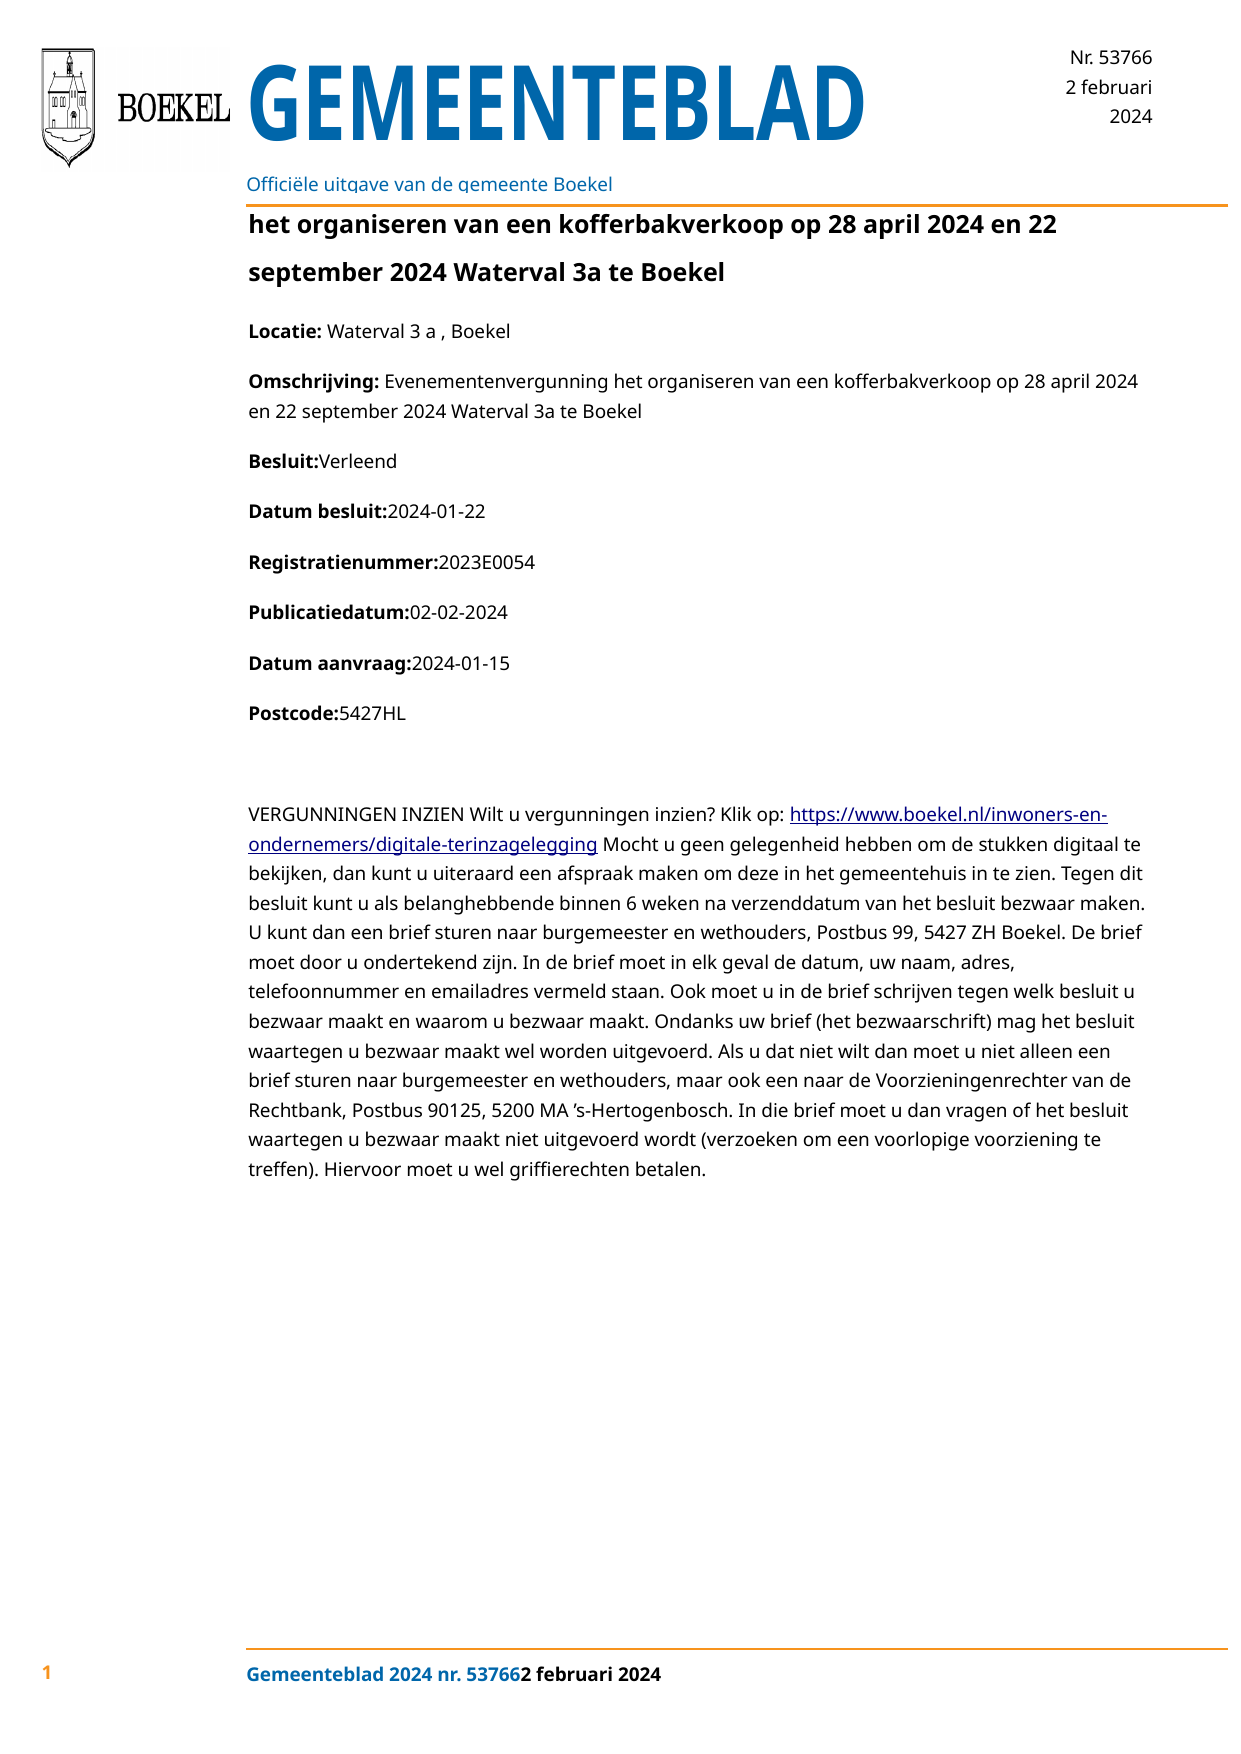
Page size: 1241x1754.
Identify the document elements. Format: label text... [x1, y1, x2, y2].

text Besluit:Verleend [248, 448, 1152, 474]
text Datum aanvraag:2024-01-15 [248, 650, 1152, 676]
text Registratienummer:2023E0054 [248, 549, 1152, 575]
text Locatie: Waterval 3 a , Boekel [248, 318, 1152, 344]
text Postcode:5427HL [248, 700, 1152, 726]
picture [41, 47, 231, 172]
text VERGUNNINGEN INZIEN Wilt u vergunningen inzien? Klik op: https://www.boekel.nl/inwoners-en-ondernemers/digitale-terinzagelegging Mocht u geen gelegenheid hebben om de stukken digitaal te bekijken, dan kunt u uiteraard een afspraak maken om deze in het gemeentehuis in te zien. Tegen dit besluit kunt u als belanghebbende binnen 6 weken na verzenddatum van het besluit bezwaar maken. U kunt dan een brief sturen naar burgemeester en wethouders, Postbus 99, 5427 ZH Boekel. De brief moet door u ondertekend zijn. In de brief moet in elk geval de datum, uw naam, adres, telefoonnummer en emailadres vermeld staan. Ook moet u in de brief schrijven tegen welk besluit u bezwaar maakt en waarom u bezwaar maakt. Ondanks uw brief (het bezwaarschrift) mag het besluit waartegen u bezwaar maakt wel worden uitgevoerd. Als u dat niet wilt dan moet u niet alleen een brief sturen naar burgemeester en wethouders, maar ook een naar de Voorzieningenrechter van de Rechtbank, Postbus 90125, 5200 MA ’s-Hertogenbosch. In die brief moet u dan vragen of het besluit waartegen u bezwaar maakt niet uitgevoerd wordt (verzoeken om een voorlopige voorziening te treffen). Hiervoor moet u wel griffierechten betalen. [248, 801, 1152, 1182]
text Datum besluit:2024-01-22 [248, 499, 1152, 524]
text Publicatiedatum:02-02-2024 [248, 599, 1152, 625]
text Omschrijving: Evenementenvergunning het organiseren van een kofferbakverkoop op 28 april 2024 en 22 september 2024 Waterval 3a te Boekel [248, 368, 1152, 424]
text het organiseren van een kofferbakverkoop op 28 april 2024 en 22 september 2024 Waterval 3a te Boekel [248, 207, 1152, 288]
